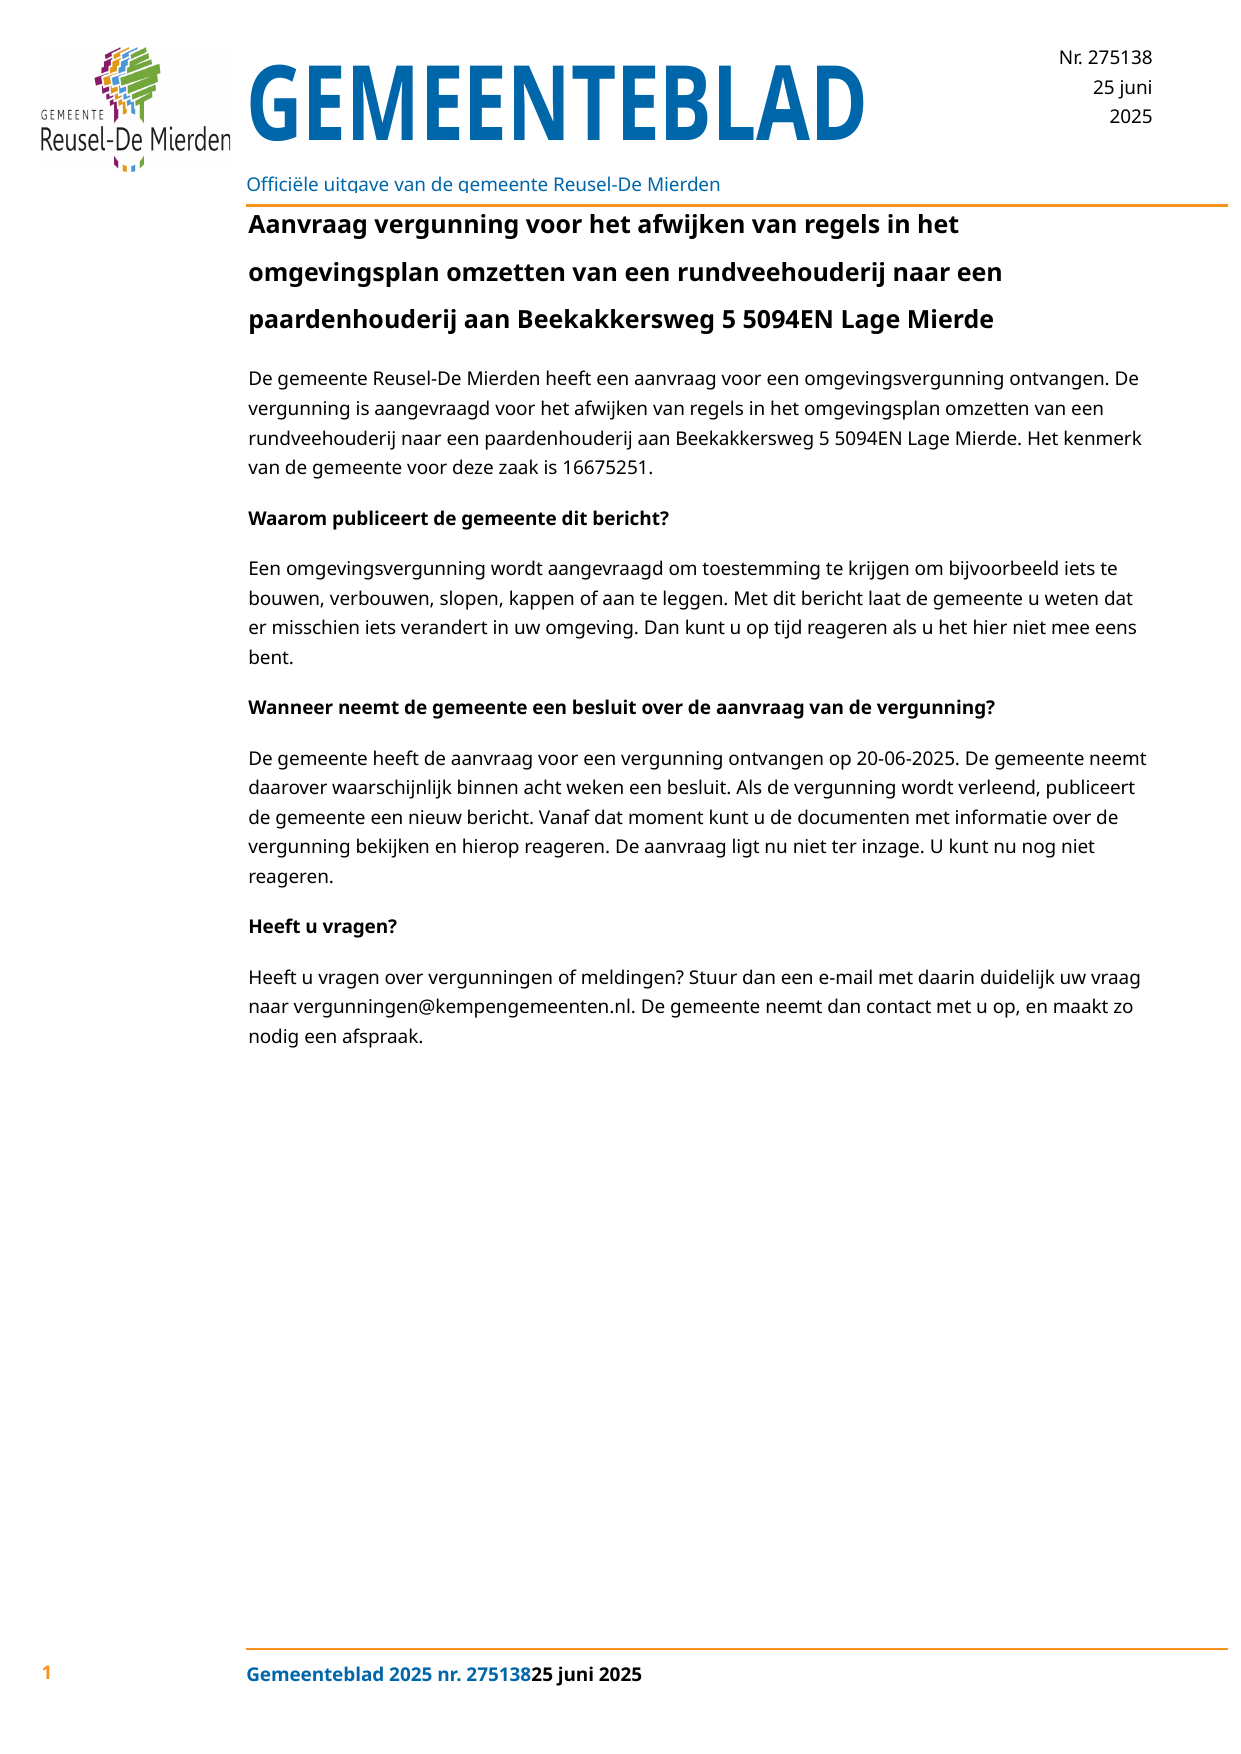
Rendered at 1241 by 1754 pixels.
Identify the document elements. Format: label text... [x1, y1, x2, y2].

text Aanvraag vergunning voor het afwijken van regels in het omgevingsplan omzetten van een rundveehouderij naar een paardenhouderij aan Beekakkersweg 5 5094EN Lage Mierde [248, 207, 1152, 336]
text Wanneer neemt de gemeente een besluit over de aanvraag van de vergunning? [248, 694, 1152, 720]
text Waarom publiceert de gemeente dit bericht? [248, 505, 1152, 530]
text De gemeente Reusel-De Mierden heeft een aanvraag voor een omgevingsvergunning ontvangen. De vergunning is aangevraagd voor het afwijken van regels in het omgevingsplan omzetten van een rundveehouderij naar een paardenhouderij aan Beekakkersweg 5 5094EN Lage Mierde. Het kenmerk van de gemeente voor deze zaak is 16675251. [248, 366, 1152, 480]
text Heeft u vragen? [248, 913, 1152, 939]
text Heeft u vragen over vergunningen of meldingen? Stuur dan een e-mail met daarin duidelijk uw vraag naar vergunningen@kempengemeenten.nl. De gemeente neemt dan contact met u op, en maakt zo nodig een afspraak. [248, 964, 1152, 1049]
text De gemeente heeft de aanvraag voor een vergunning ontvangen op 20-06-2025. De gemeente neemt daarover waarschijnlijk binnen acht weken een besluit. Als de vergunning wordt verleend, publiceert de gemeente een nieuw bericht. Vanaf dat moment kunt u de documenten met informatie over de vergunning bekijken en hierop reageren. De aanvraag ligt nu niet ter inzage. U kunt nu nog niet reageren. [248, 745, 1152, 889]
picture [41, 47, 231, 172]
text Een omgevingsvergunning wordt aangevraagd om toestemming te krijgen om bijvoorbeeld iets te bouwen, verbouwen, slopen, kappen of aan te leggen. Met dit bericht laat de gemeente u weten dat er misschien iets verandert in uw omgeving. Dan kunt u op tijd reageren als u het hier niet mee eens bent. [248, 555, 1152, 669]
